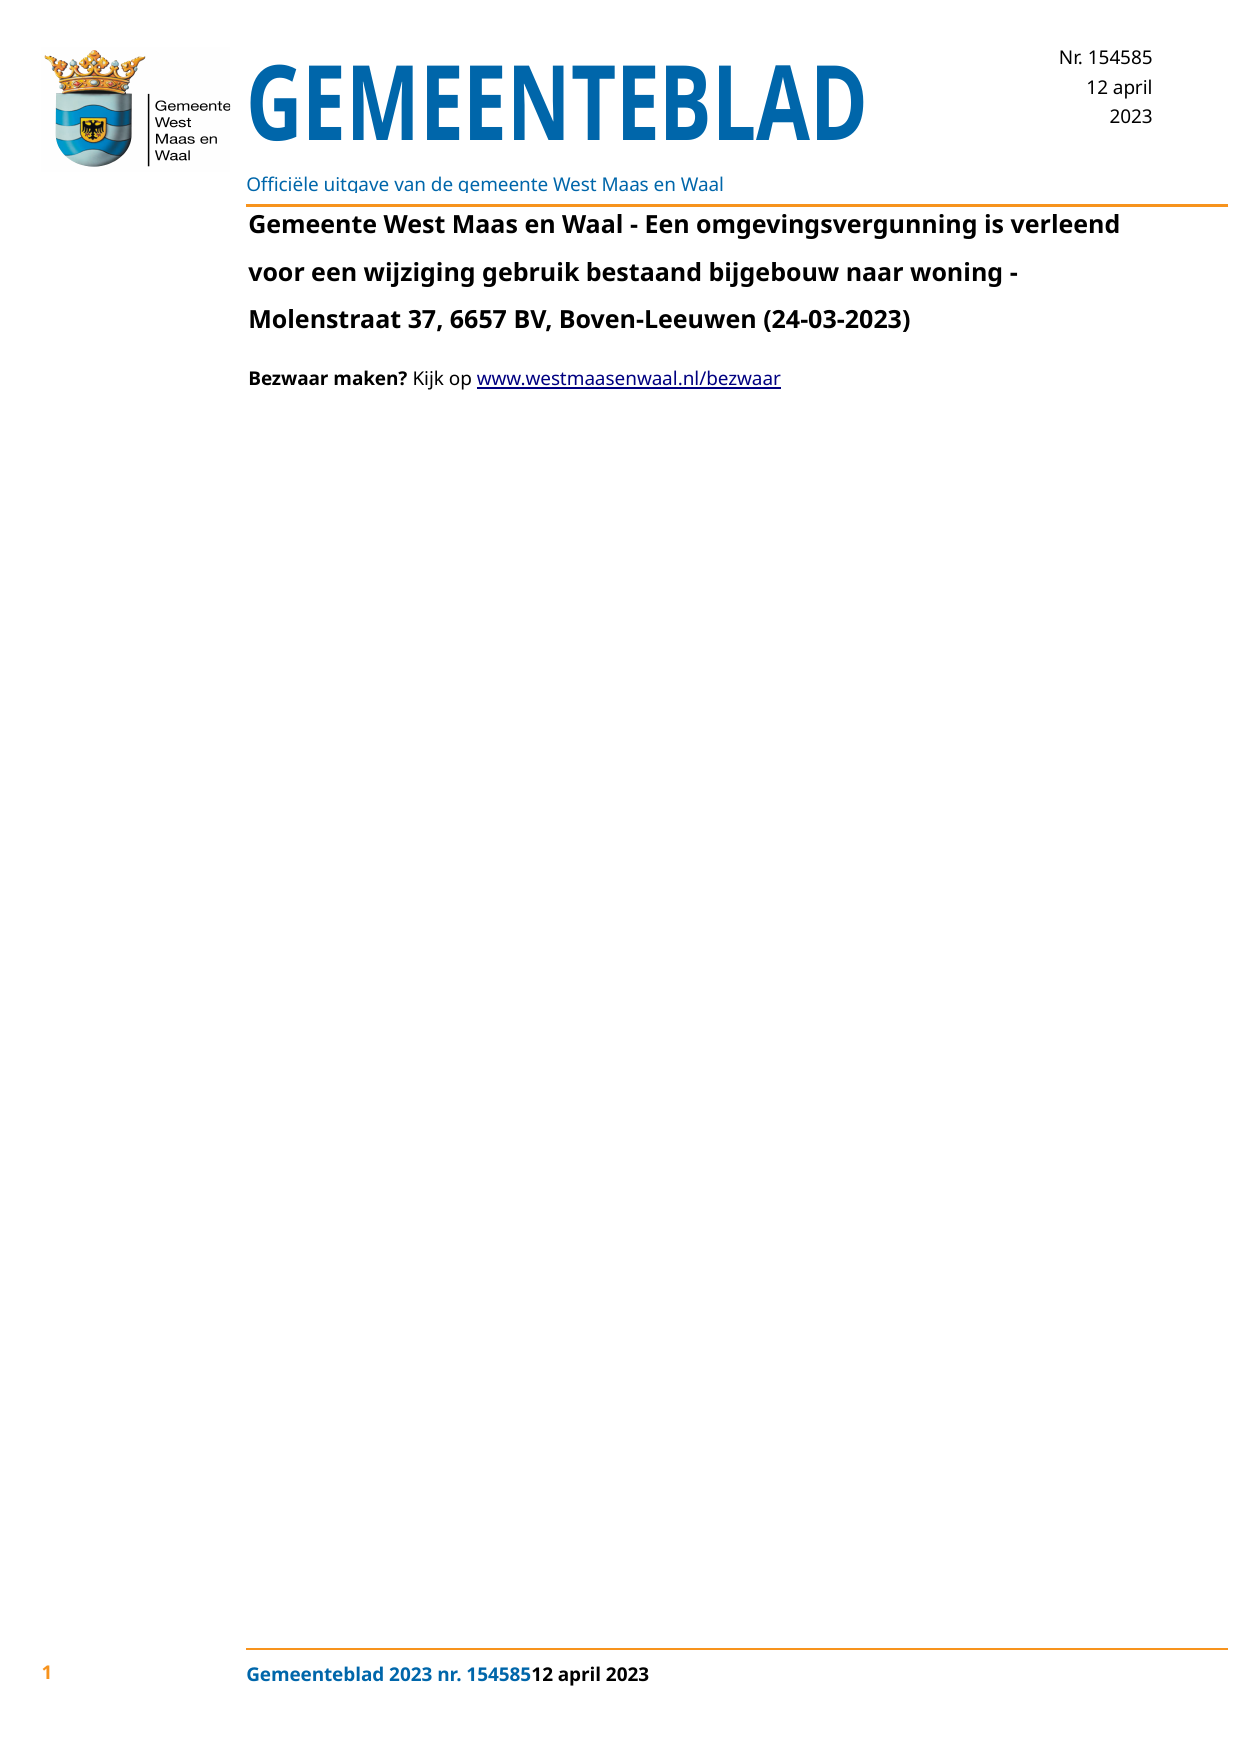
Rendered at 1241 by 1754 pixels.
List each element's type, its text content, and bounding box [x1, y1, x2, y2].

text Gemeente West Maas en Waal - Een omgevingsvergunning is verleend voor een wijziging gebruik bestaand bijgebouw naar woning - Molenstraat 37, 6657 BV, Boven-Leeuwen (24-03-2023) [248, 207, 1152, 336]
picture [41, 47, 231, 172]
text Bezwaar maken? Kijk op www.westmaasenwaal.nl/bezwaar [248, 366, 1152, 391]
